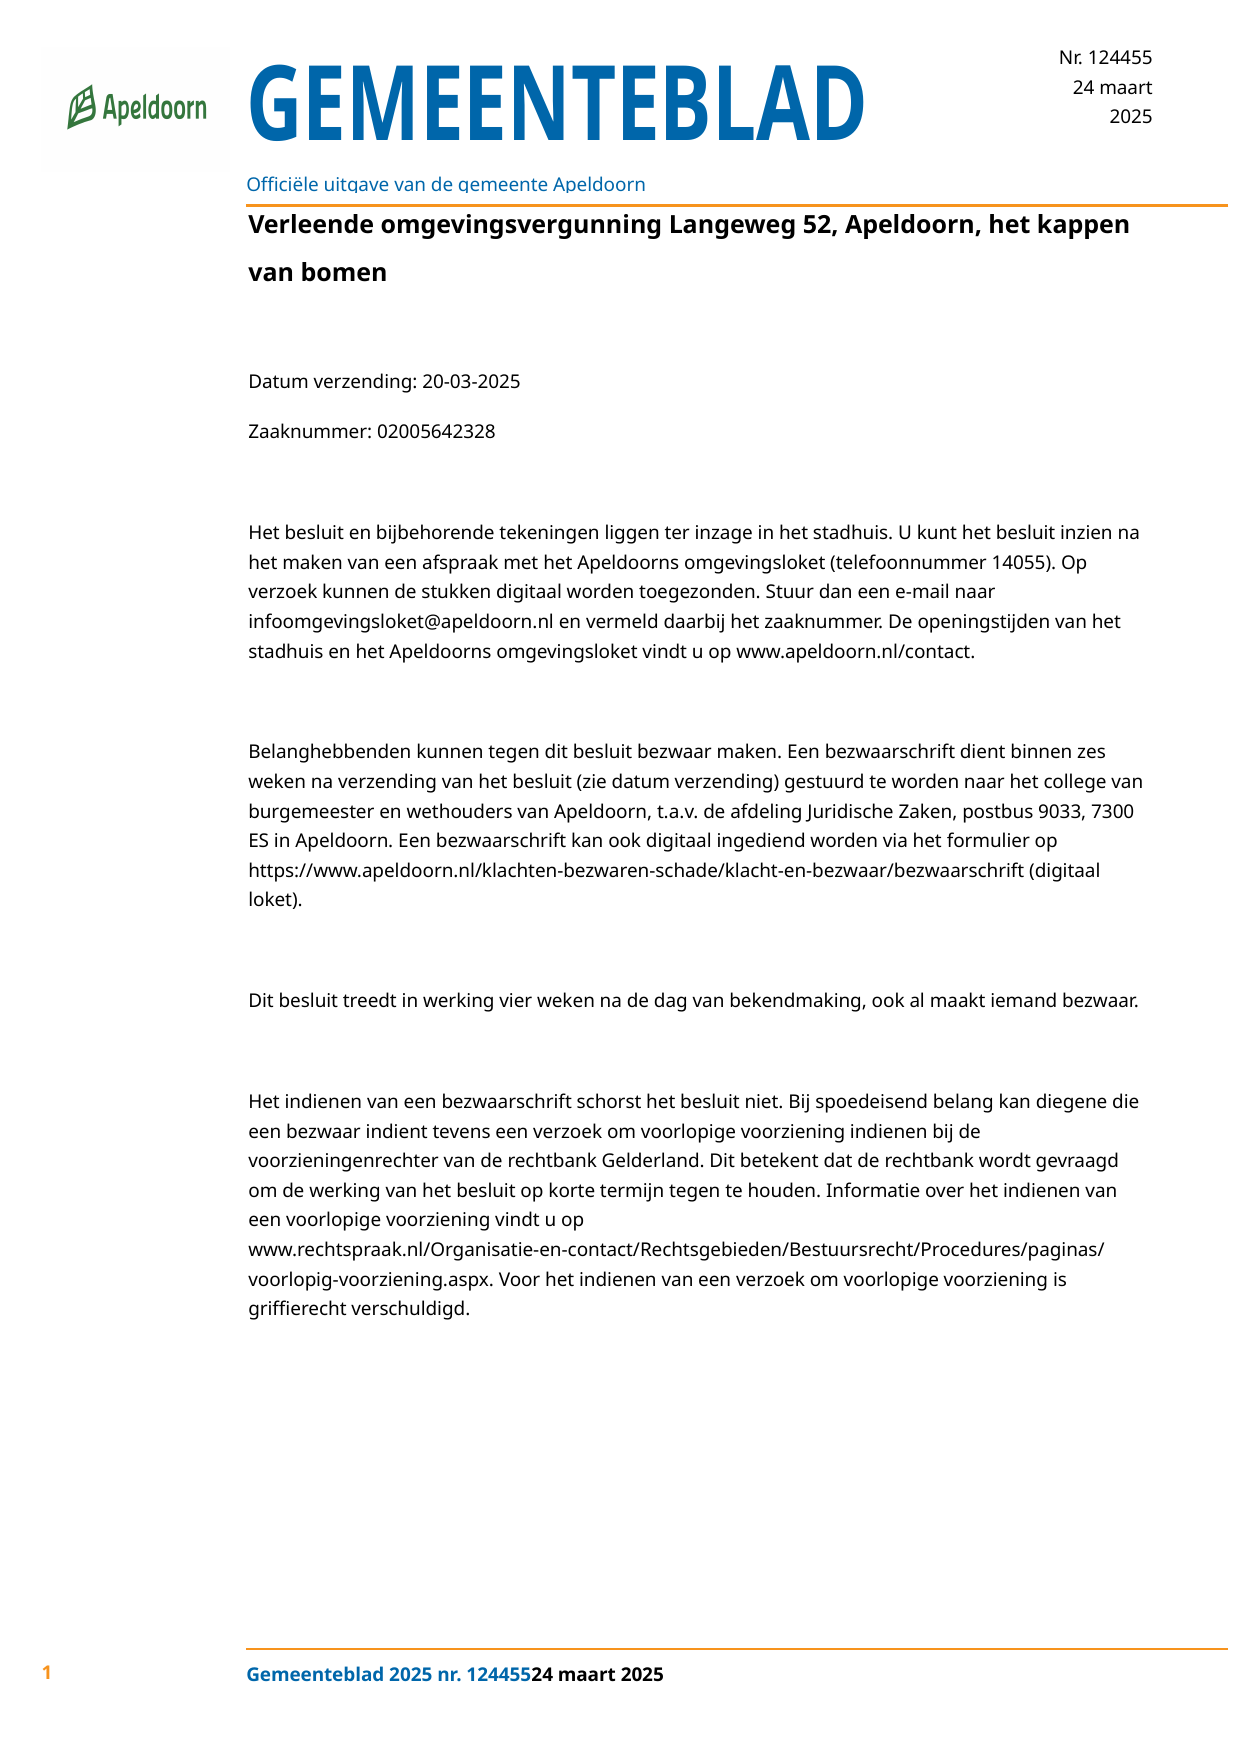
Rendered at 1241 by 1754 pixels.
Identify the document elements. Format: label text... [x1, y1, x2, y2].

picture [41, 47, 231, 172]
text Belanghebbenden kunnen tegen dit besluit bezwaar maken. Een bezwaarschrift dient binnen zes weken na verzending van het besluit (zie datum verzending) gestuurd te worden naar het college van burgemeester en wethouders van Apeldoorn, t.a.v. de afdeling Juridische Zaken, postbus 9033, 7300 ES in Apeldoorn. Een bezwaarschrift kan ook digitaal ingediend worden via het formulier op https://www.apeldoorn.nl/klachten-bezwaren-schade/klacht-en-bezwaar/bezwaarschrift (digitaal loket). [248, 739, 1152, 912]
text Het indienen van een bezwaarschrift schorst het besluit niet. Bij spoedeisend belang kan diegene die een bezwaar indient tevens een verzoek om voorlopige voorziening indienen bij de voorzieningenrechter van de rechtbank Gelderland. Dit betekent dat de rechtbank wordt gevraagd om de werking van het besluit op korte termijn tegen te houden. Informatie over het indienen van een voorlopige voorziening vindt u op www.rechtspraak.nl/Organisatie-en-contact/Rechtsgebieden/Bestuursrecht/Procedures/paginas/voorlopig-voorziening.aspx. Voor het indienen van een verzoek om voorlopige voorziening is griffierecht verschuldigd. [248, 1088, 1152, 1321]
text Dit besluit treedt in werking vier weken na de dag van bekendmaking, ook al maakt iemand bezwaar. [248, 987, 1152, 1013]
text Het besluit en bijbehorende tekeningen liggen ter inzage in het stadhuis. U kunt het besluit inzien na het maken van een afspraak met het Apeldoorns omgevingsloket (telefoonnummer 14055). Op verzoek kunnen de stukken digitaal worden toegezonden. Stuur dan een e-mail naar infoomgevingsloket@apeldoorn.nl en vermeld daarbij het zaaknummer. De openingstijden van het stadhuis en het Apeldoorns omgevingsloket vindt u op www.apeldoorn.nl/contact. [248, 519, 1152, 664]
text Datum verzending: 20-03-2025 [248, 368, 1152, 394]
text Verleende omgevingsvergunning Langeweg 52, Apeldoorn, het kappen van bomen [248, 207, 1152, 288]
text Zaaknummer: 02005642328 [248, 419, 1152, 444]
